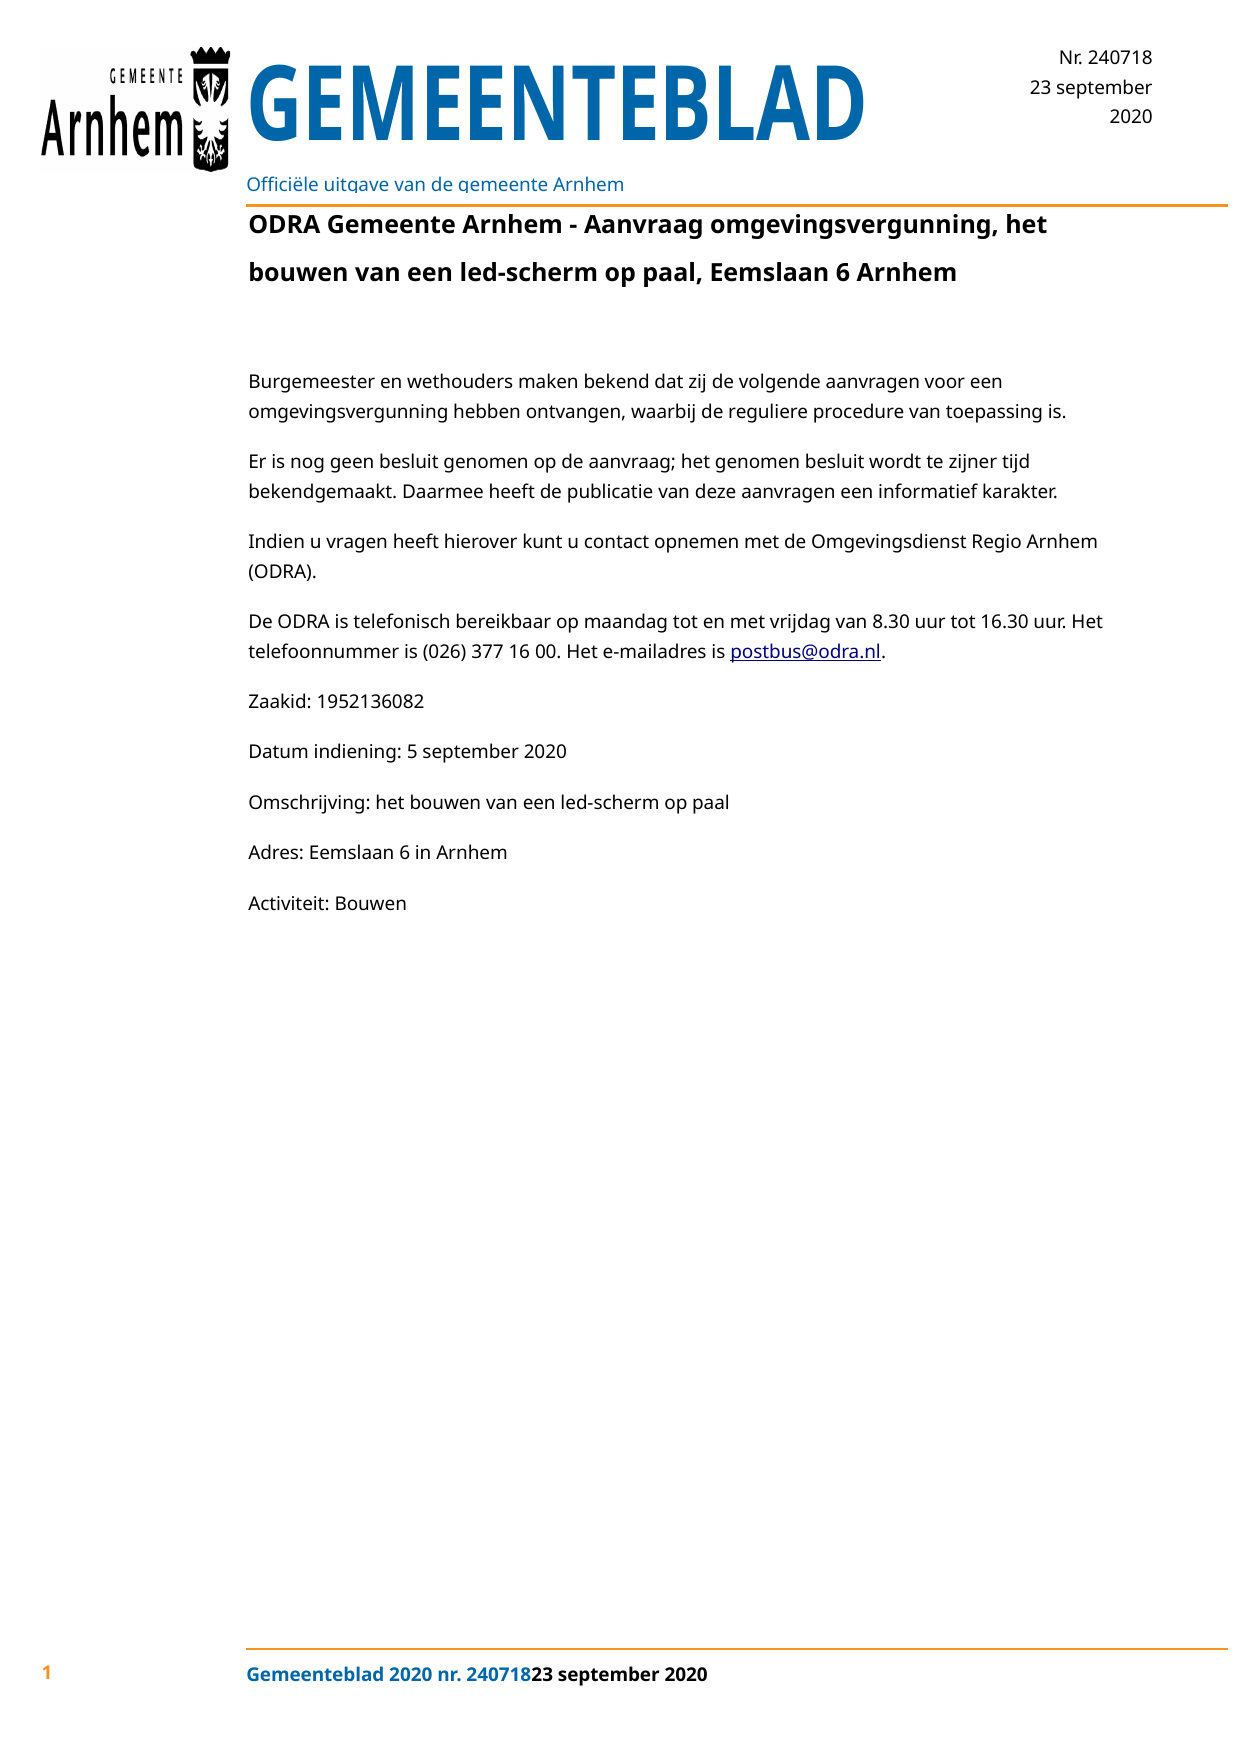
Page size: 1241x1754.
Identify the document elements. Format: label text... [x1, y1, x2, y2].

text Adres: Eemslaan 6 in Arnhem [248, 839, 1152, 865]
text Indien u vragen heeft hierover kunt u contact opnemen met de Omgevingsdienst Regio Arnhem (ODRA). [248, 528, 1152, 584]
text Er is nog geen besluit genomen op de aanvraag; het genomen besluit wordt te zijner tijd bekendgemaakt. Daarmee heeft de publicatie van deze aanvragen een informatief karakter. [248, 448, 1152, 504]
text Burgemeester en wethouders maken bekend dat zij de volgende aanvragen voor een omgevingsvergunning hebben ontvangen, waarbij de reguliere procedure van toepassing is. [248, 368, 1152, 424]
text Datum indiening: 5 september 2020 [248, 739, 1152, 764]
text Activiteit: Bouwen [248, 890, 1152, 916]
text De ODRA is telefonisch bereikbaar op maandag tot en met vrijdag van 8.30 uur tot 16.30 uur. Het telefoonnummer is (026) 377 16 00. Het e-mailadres is postbus@odra.nl. [248, 608, 1152, 664]
text Omschrijving: het bouwen van een led-scherm op paal [248, 789, 1152, 815]
text ODRA Gemeente Arnhem - Aanvraag omgevingsvergunning, het bouwen van een led-scherm op paal, Eemslaan 6 Arnhem [248, 207, 1152, 288]
picture [41, 47, 231, 172]
text Zaakid: 1952136082 [248, 688, 1152, 714]
